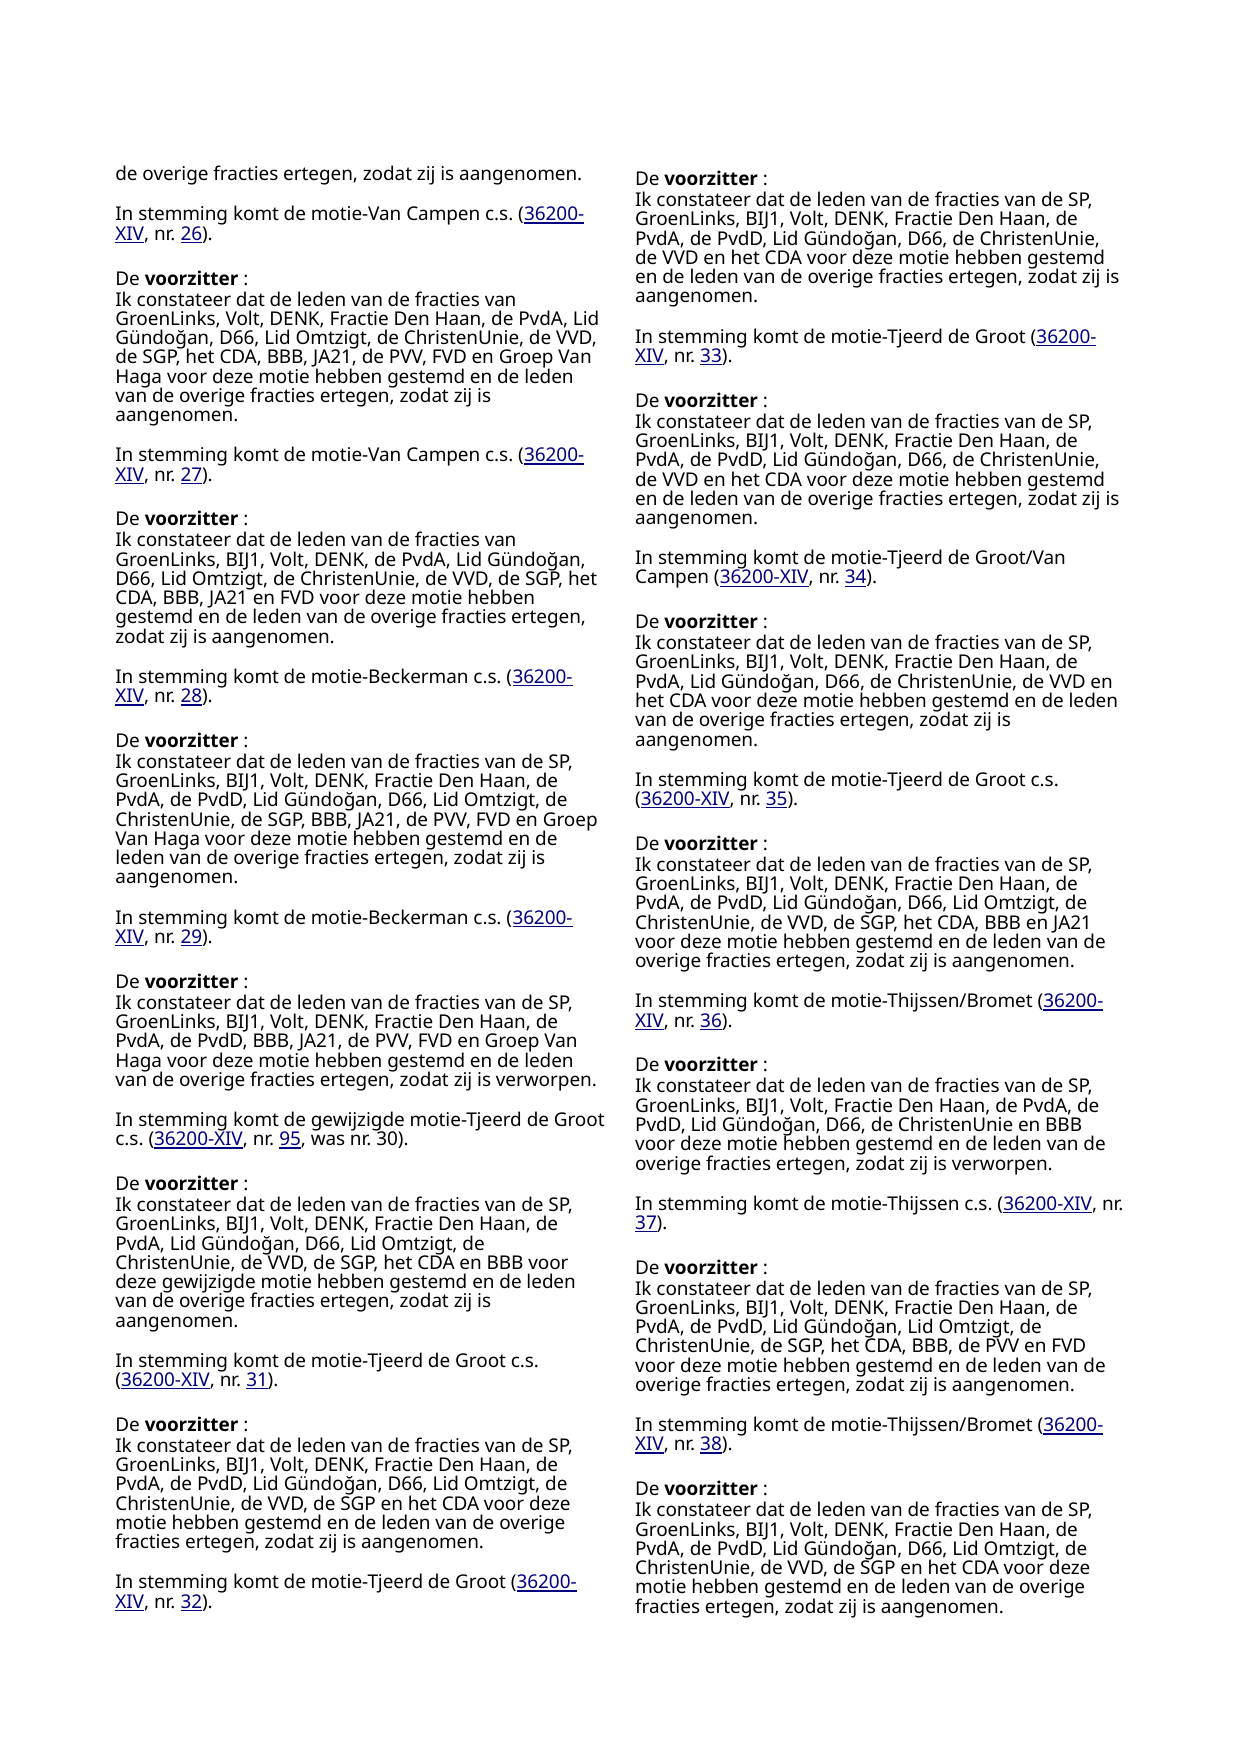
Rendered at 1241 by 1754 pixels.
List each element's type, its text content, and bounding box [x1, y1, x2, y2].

text Ik constateer dat de leden van de fracties van de SP, GroenLinks, BIJ1, Volt, DENK, Fractie Den Haan, de PvdA, Lid Gündoğan, D66, de ChristenUnie, de VVD en het CDA voor deze motie hebben gestemd en de leden van de overige fracties ertegen, zodat zij is aangenomen. [635, 634, 1125, 750]
text De voorzitter : [115, 1411, 605, 1437]
text Ik constateer dat de leden van de fracties van de SP, GroenLinks, BIJ1, Volt, DENK, Fractie Den Haan, de PvdA, de PvdD, Lid Gündoğan, Lid Omtzigt, de ChristenUnie, de SGP, het CDA, BBB, de PVV en FVD voor deze motie hebben gestemd en de leden van de overige fracties ertegen, zodat zij is aangenomen. [635, 1280, 1125, 1395]
text In stemming komt de motie-Beckerman c.s. (36200-XIV, nr. 29). [115, 909, 605, 947]
text De voorzitter : [115, 1170, 605, 1196]
text In stemming komt de motie-Thijssen/Bromet (36200-XIV, nr. 36). [635, 992, 1125, 1031]
text De voorzitter : [635, 387, 1125, 413]
text De voorzitter : [635, 608, 1125, 634]
text De voorzitter : [115, 727, 605, 753]
text Ik constateer dat de leden van de fracties van de SP, GroenLinks, BIJ1, Volt, DENK, Fractie Den Haan, de PvdA, de PvdD, Lid Gündoğan, D66, de ChristenUnie, de VVD en het CDA voor deze motie hebben gestemd en de leden van de overige fracties ertegen, zodat zij is aangenomen. [635, 413, 1125, 528]
text Ik constateer dat de leden van de fracties van de SP, GroenLinks, BIJ1, Volt, DENK, Fractie Den Haan, de PvdA, de PvdD, Lid Gündoğan, D66, de ChristenUnie, de VVD en het CDA voor deze motie hebben gestemd en de leden van de overige fracties ertegen, zodat zij is aangenomen. [635, 191, 1125, 307]
text De voorzitter : [635, 1476, 1125, 1501]
text In stemming komt de motie-Van Campen c.s. (36200-XIV, nr. 27). [115, 446, 605, 485]
text Ik constateer dat de leden van de fracties van de SP, GroenLinks, BIJ1, Volt, DENK, Fractie Den Haan, de PvdA, de PvdD, Lid Gündoğan, D66, Lid Omtzigt, de ChristenUnie, de SGP, BBB, JA21, de PVV, FVD en Groep Van Haga voor deze motie hebben gestemd en de leden van de overige fracties ertegen, zodat zij is aangenomen. [115, 753, 605, 888]
text In stemming komt de motie-Beckerman c.s. (36200-XIV, nr. 28). [115, 668, 605, 706]
text Ik constateer dat de leden van de fracties van GroenLinks, Volt, DENK, Fractie Den Haan, de PvdA, Lid Gündoğan, D66, Lid Omtzigt, de ChristenUnie, de VVD, de SGP, het CDA, BBB, JA21, de PVV, FVD en Groep Van Haga voor deze motie hebben gestemd en de leden van de overige fracties ertegen, zodat zij is aangenomen. [115, 291, 605, 425]
text In stemming komt de motie-Tjeerd de Groot c.s. (36200-XIV, nr. 35). [635, 771, 1125, 809]
text De voorzitter : [115, 506, 605, 531]
text Ik constateer dat de leden van de fracties van GroenLinks, BIJ1, Volt, DENK, de PvdA, Lid Gündoğan, D66, Lid Omtzigt, de ChristenUnie, de VVD, de SGP, het CDA, BBB, JA21 en FVD voor deze motie hebben gestemd en de leden van de overige fracties ertegen, zodat zij is aangenomen. [115, 531, 605, 647]
text De voorzitter : [635, 165, 1125, 191]
text Ik constateer dat de leden van de fracties van de SP, GroenLinks, BIJ1, Volt, Fractie Den Haan, de PvdA, de PvdD, Lid Gündoğan, D66, de ChristenUnie en BBB voor deze motie hebben gestemd en de leden van de overige fracties ertegen, zodat zij is verworpen. [635, 1077, 1125, 1174]
text In stemming komt de motie-Thijssen/Bromet (36200-XIV, nr. 38). [635, 1416, 1125, 1455]
text de overige fracties ertegen, zodat zij is aangenomen. [115, 165, 605, 184]
text De voorzitter : [635, 1052, 1125, 1077]
text In stemming komt de motie-Van Campen c.s. (36200-XIV, nr. 26). [115, 205, 605, 244]
text Ik constateer dat de leden van de fracties van de SP, GroenLinks, BIJ1, Volt, DENK, Fractie Den Haan, de PvdA, de PvdD, Lid Gündoğan, D66, Lid Omtzigt, de ChristenUnie, de VVD, de SGP en het CDA voor deze motie hebben gestemd en de leden van de overige fracties ertegen, zodat zij is aangenomen. [635, 1501, 1125, 1617]
text In stemming komt de gewijzigde motie-Tjeerd de Groot c.s. (36200-XIV, nr. 95, was nr. 30). [115, 1111, 605, 1149]
text Ik constateer dat de leden van de fracties van de SP, GroenLinks, BIJ1, Volt, DENK, Fractie Den Haan, de PvdA, de PvdD, BBB, JA21, de PVV, FVD en Groep Van Haga voor deze motie hebben gestemd en de leden van de overige fracties ertegen, zodat zij is verworpen. [115, 994, 605, 1090]
text In stemming komt de motie-Tjeerd de Groot (36200-XIV, nr. 32). [115, 1573, 605, 1612]
text In stemming komt de motie-Tjeerd de Groot/Van Campen (36200-XIV, nr. 34). [635, 549, 1125, 588]
text Ik constateer dat de leden van de fracties van de SP, GroenLinks, BIJ1, Volt, DENK, Fractie Den Haan, de PvdA, de PvdD, Lid Gündoğan, D66, Lid Omtzigt, de ChristenUnie, de VVD, de SGP en het CDA voor deze motie hebben gestemd en de leden van de overige fracties ertegen, zodat zij is aangenomen. [115, 1437, 605, 1552]
text Ik constateer dat de leden van de fracties van de SP, GroenLinks, BIJ1, Volt, DENK, Fractie Den Haan, de PvdA, Lid Gündoğan, D66, Lid Omtzigt, de ChristenUnie, de VVD, de SGP, het CDA en BBB voor deze gewijzigde motie hebben gestemd en de leden van de overige fracties ertegen, zodat zij is aangenomen. [115, 1196, 605, 1331]
text De voorzitter : [635, 1254, 1125, 1280]
text In stemming komt de motie-Tjeerd de Groot (36200-XIV, nr. 33). [635, 328, 1125, 366]
text De voorzitter : [635, 830, 1125, 856]
text Ik constateer dat de leden van de fracties van de SP, GroenLinks, BIJ1, Volt, DENK, Fractie Den Haan, de PvdA, de PvdD, Lid Gündoğan, D66, Lid Omtzigt, de ChristenUnie, de VVD, de SGP, het CDA, BBB en JA21 voor deze motie hebben gestemd en de leden van de overige fracties ertegen, zodat zij is aangenomen. [635, 856, 1125, 971]
text De voorzitter : [115, 968, 605, 994]
text In stemming komt de motie-Thijssen c.s. (36200-XIV, nr. 37). [635, 1194, 1125, 1233]
text In stemming komt de motie-Tjeerd de Groot c.s. (36200-XIV, nr. 31). [115, 1352, 605, 1390]
text De voorzitter : [115, 265, 605, 291]
